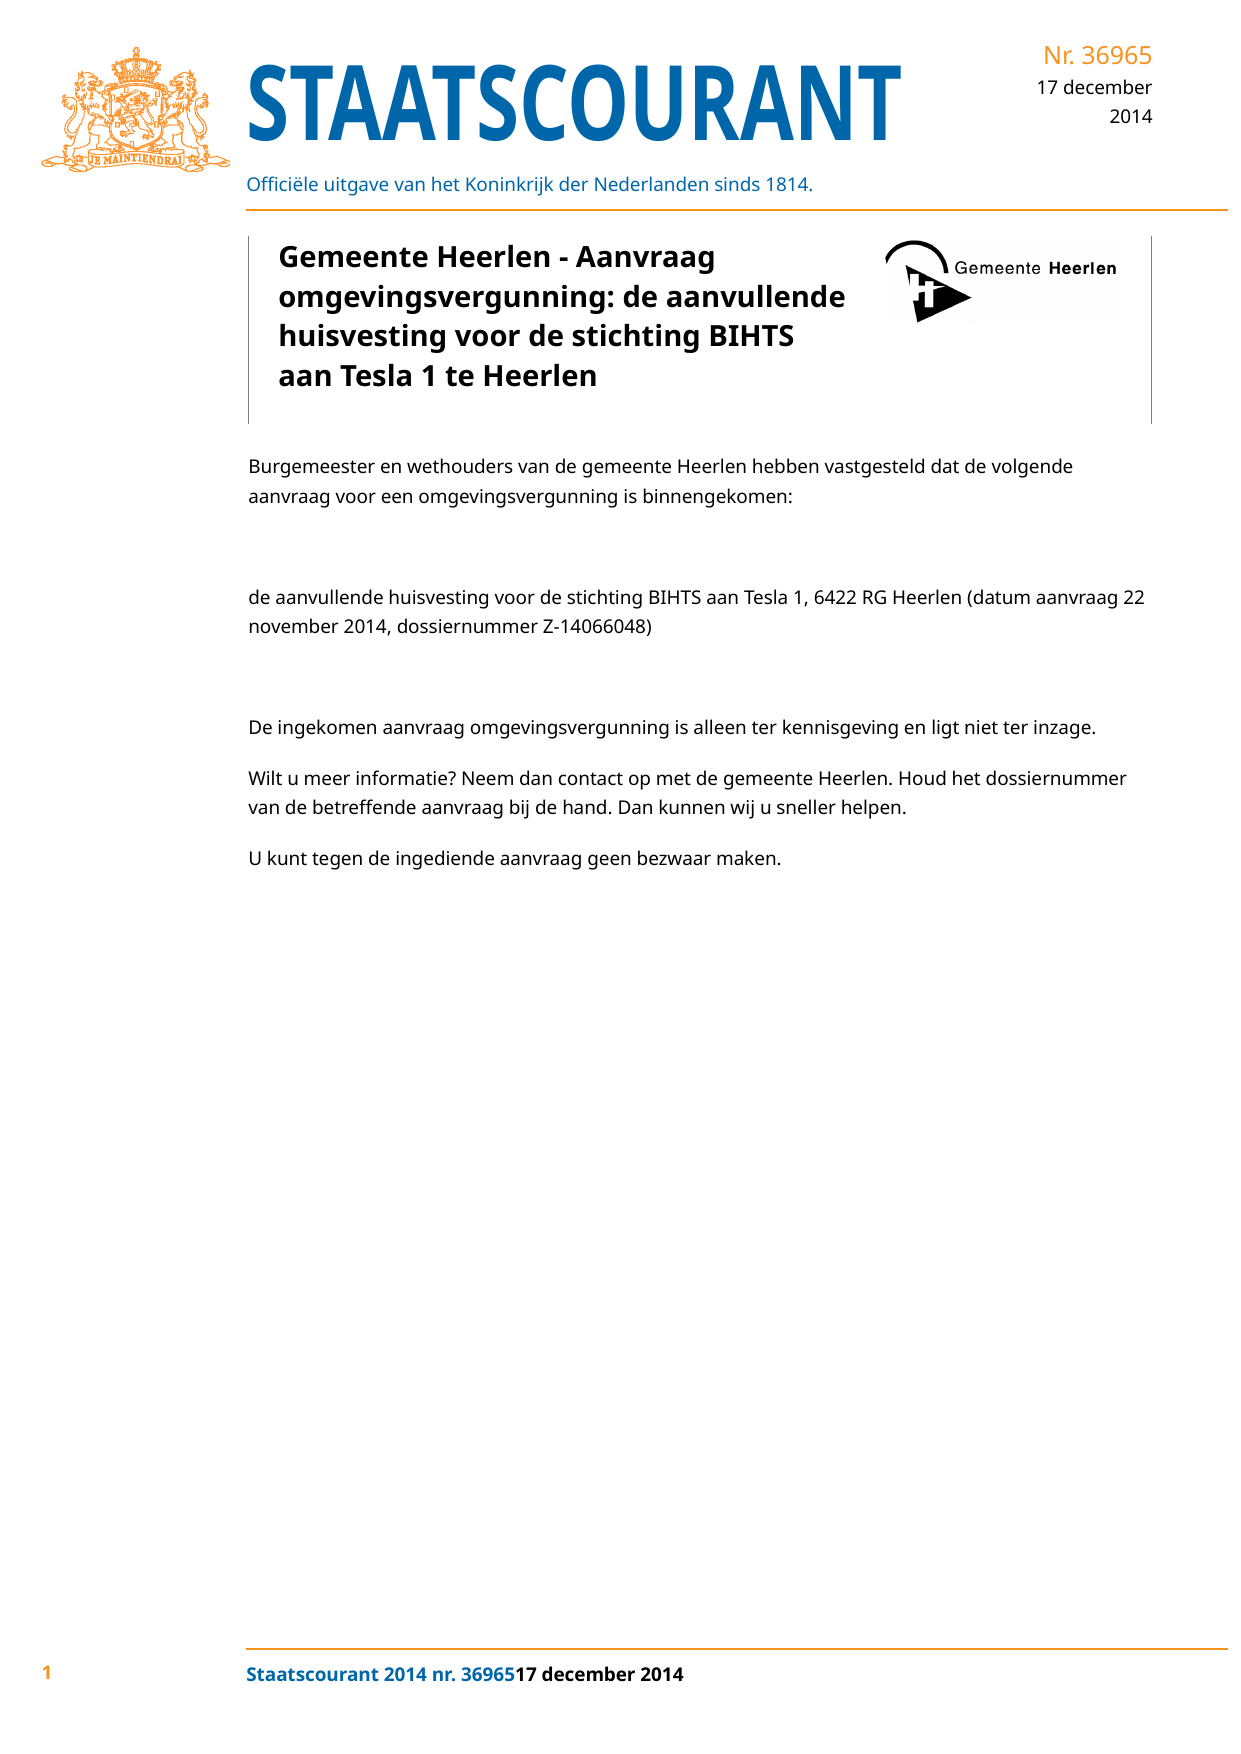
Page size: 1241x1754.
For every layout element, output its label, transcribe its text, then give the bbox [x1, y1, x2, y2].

picture [882, 236, 1119, 325]
picture [41, 47, 231, 172]
table_header [850, 236, 1151, 424]
text De ingekomen aanvraag omgevingsvergunning is alleen ter kennisgeving en ligt niet ter inzage. [248, 714, 1152, 740]
text Wilt u meer informatie? Neem dan contact op met de gemeente Heerlen. Houd het dossiernummer van de betreffende aanvraag bij de hand. Dan kunnen wij u sneller helpen. [248, 765, 1152, 820]
text U kunt tegen de ingediende aanvraag geen bezwaar maken. [248, 845, 1152, 871]
table_header Gemeente Heerlen - Aanvraag omgevingsvergunning: de aanvullende huisvesting voor de stichting BIHTS aan Tesla 1 te Heerlen [249, 236, 850, 424]
text Burgemeester en wethouders van de gemeente Heerlen hebben vastgesteld dat de volgende aanvraag voor een omgevingsvergunning is binnengekomen: [248, 454, 1152, 509]
text de aanvullende huisvesting voor de stichting BIHTS aan Tesla 1, 6422 RG Heerlen (datum aanvraag 22 november 2014, dossiernummer Z-14066048) [248, 584, 1152, 639]
